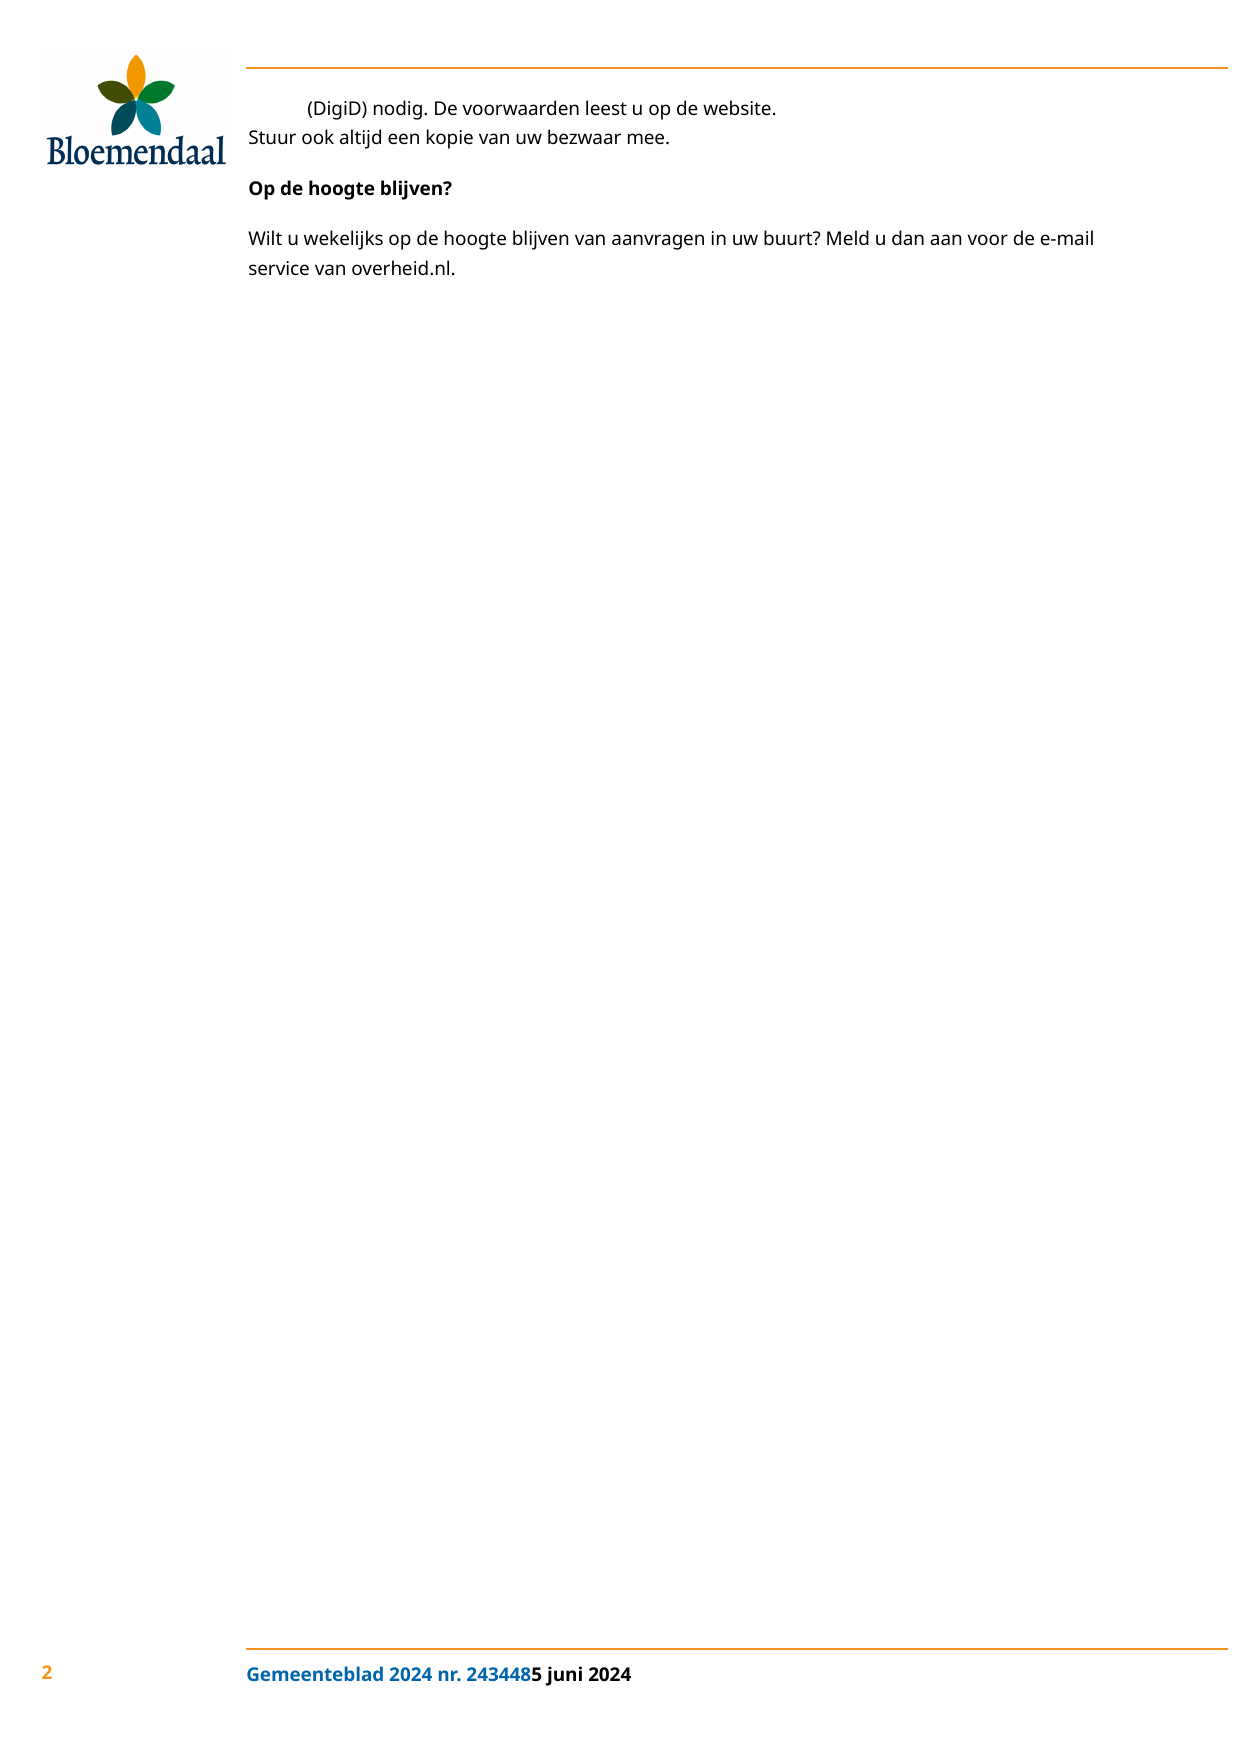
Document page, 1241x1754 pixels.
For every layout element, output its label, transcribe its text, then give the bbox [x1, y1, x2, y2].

text Stuur ook altijd een kopie van uw bezwaar mee. [248, 124, 1152, 150]
picture [41, 47, 231, 172]
list (DigiD) nodig. De voorwaarden leest u op de website. [248, 95, 1152, 121]
text Op de hoogte blijven? [248, 175, 1152, 201]
text Wilt u wekelijks op de hoogte blijven van aanvragen in uw buurt? Meld u dan aan voor de e-mail service van overheid.nl. [248, 225, 1152, 281]
